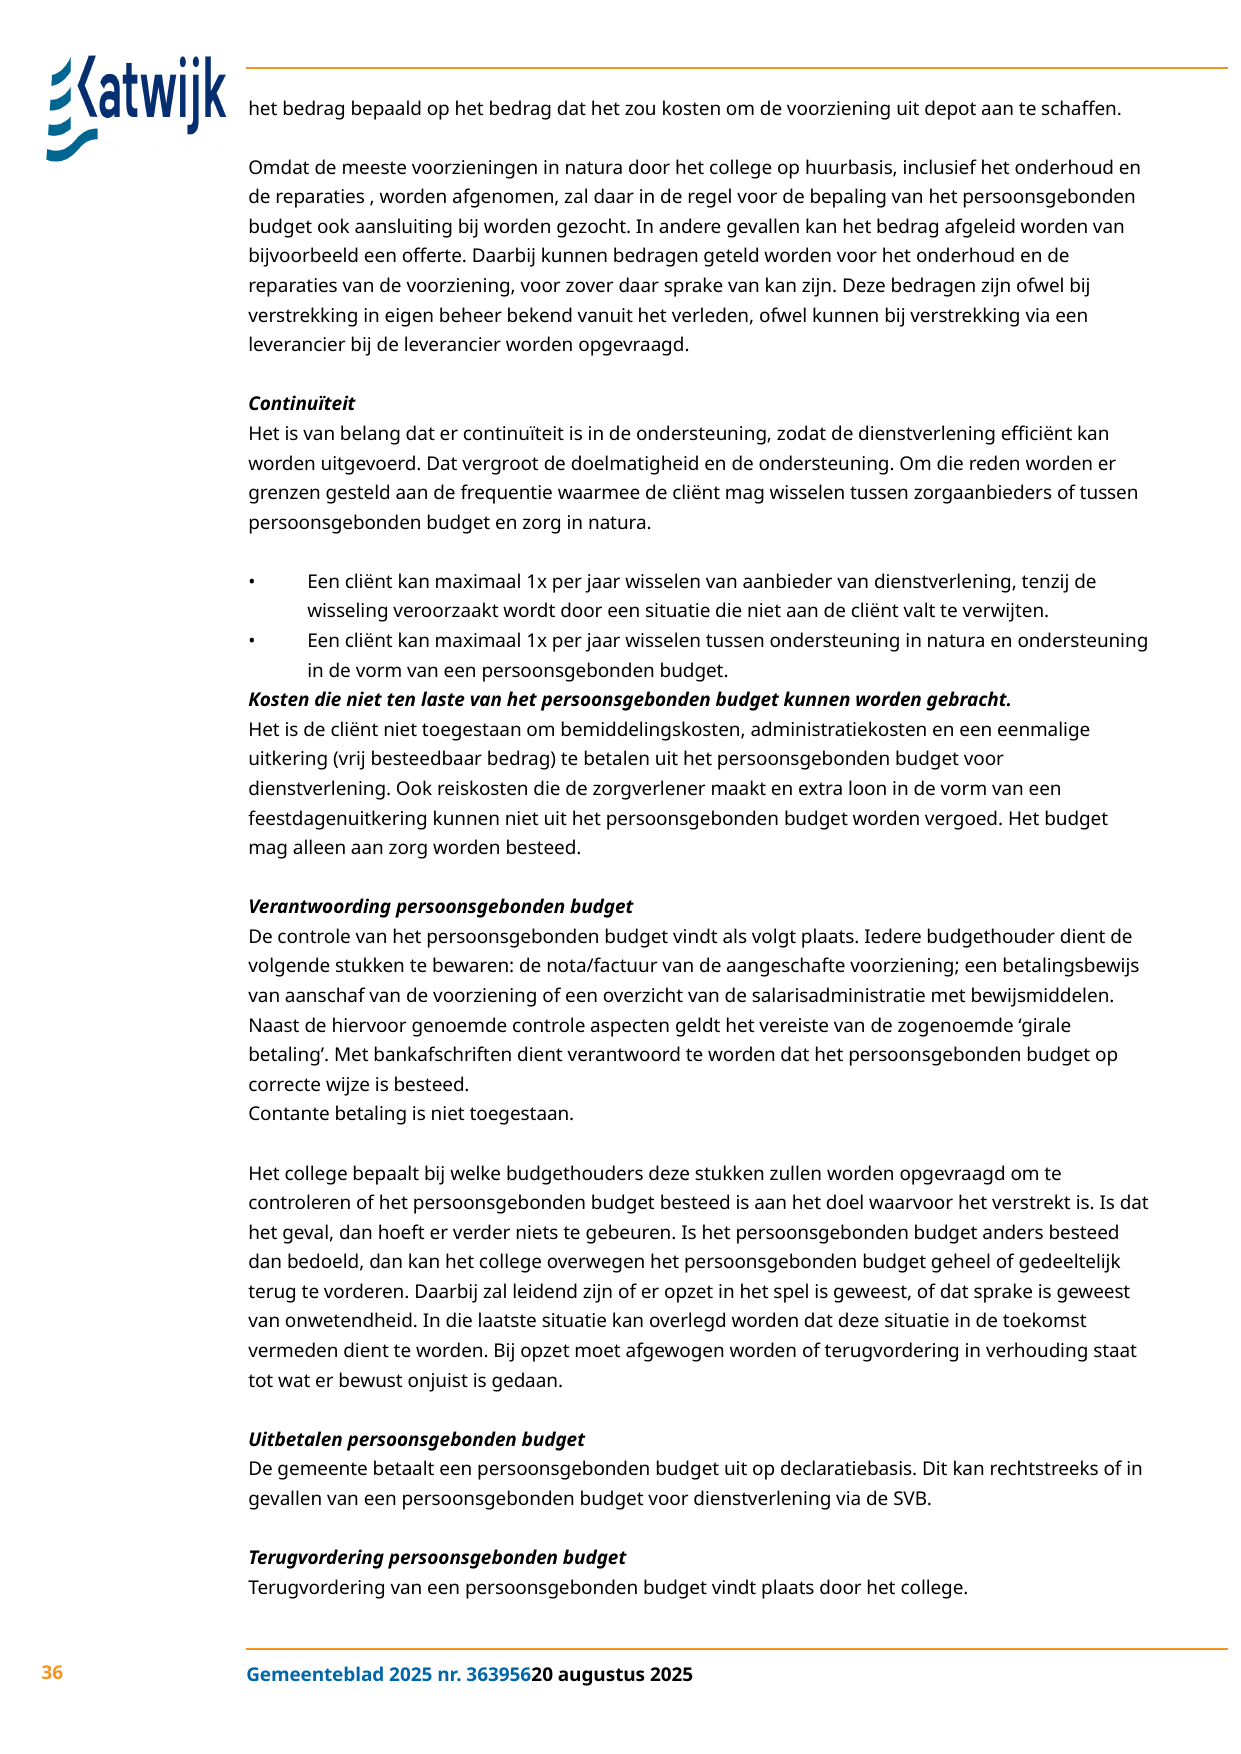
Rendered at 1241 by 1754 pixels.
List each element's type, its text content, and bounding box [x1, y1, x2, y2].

text het bedrag bepaald op het bedrag dat het zou kosten om de voorziening uit depot aan te schaffen. [248, 95, 1152, 121]
text Omdat de meeste voorzieningen in natura door het college op huurbasis, inclusief het onderhoud en de reparaties , worden afgenomen, zal daar in de regel voor de bepaling van het persoonsgebonden budget ook aansluiting bij worden gezocht. In andere gevallen kan het bedrag afgeleid worden van bijvoorbeeld een offerte. Daarbij kunnen bedragen geteld worden voor het onderhoud en de reparaties van de voorziening, voor zover daar sprake van kan zijn. Deze bedragen zijn ofwel bij verstrekking in eigen beheer bekend vanuit het verleden, ofwel kunnen bij verstrekking via een leverancier bij de leverancier worden opgevraagd. [248, 154, 1152, 357]
text Contante betaling is niet toegestaan. [248, 1101, 1152, 1126]
text De controle van het persoonsgebonden budget vindt als volgt plaats. Iedere budgethouder dient de volgende stukken te bewaren: de nota/factuur van de aangeschafte voorziening; een betalingsbewijs van aanschaf van de voorziening of een overzicht van de salarisadministratie met bewijsmiddelen. Naast de hiervoor genoemde controle aspecten geldt het vereiste van de zogenoemde ‘girale betaling’. Met bankafschriften dient verantwoord te worden dat het persoonsgebonden budget op correcte wijze is besteed. [248, 923, 1152, 1097]
list Een cliënt kan maximaal 1x per jaar wisselen tussen ondersteuning in natura en ondersteuning in de vorm van een persoonsgebonden budget. [248, 627, 1152, 683]
text Het is van belang dat er continuïteit is in de ondersteuning, zodat de dienstverlening efficiënt kan worden uitgevoerd. Dat vergroot de doelmatigheid en de ondersteuning. Om die reden worden er grenzen gesteld aan de frequentie waarmee de cliënt mag wisselen tussen zorgaanbieders of tussen persoonsgebonden budget en zorg in natura. [248, 420, 1152, 535]
text Het college bepaalt bij welke budgethouders deze stukken zullen worden opgevraagd om te controleren of het persoonsgebonden budget besteed is aan het doel waarvoor het verstrekt is. Is dat het geval, dan hoeft er verder niets te gebeuren. Is het persoonsgebonden budget anders besteed dan bedoeld, dan kan het college overwegen het persoonsgebonden budget geheel of gedeeltelijk terug te vorderen. Daarbij zal leidend zijn of er opzet in het spel is geweest, of dat sprake is geweest van onwetendheid. In die laatste situatie kan overlegd worden dat deze situatie in de toekomst vermeden dient te worden. Bij opzet moet afgewogen worden of terugvordering in verhouding staat tot wat er bewust onjuist is gedaan. [248, 1160, 1152, 1393]
text Terugvordering van een persoonsgebonden budget vindt plaats door het college. [248, 1574, 1152, 1600]
text Continuïteit [248, 391, 1152, 416]
text De gemeente betaalt een persoonsgebonden budget uit op declaratiebasis. Dit kan rechtstreeks of in gevallen van een persoonsgebonden budget voor dienstverlening via de SVB. [248, 1456, 1152, 1511]
picture [41, 47, 231, 172]
list Een cliënt kan maximaal 1x per jaar wisselen van aanbieder van dienstverlening, tenzij de wisseling veroorzaakt wordt door een situatie die niet aan de cliënt valt te verwijten. [248, 568, 1152, 623]
text Het is de cliënt niet toegestaan om bemiddelingskosten, administratiekosten en een eenmalige uitkering (vrij besteedbaar bedrag) te betalen uit het persoonsgebonden budget voor dienstverlening. Ook reiskosten die de zorgverlener maakt en extra loon in de vorm van een feestdagenuitkering kunnen niet uit het persoonsgebonden budget worden vergoed. Het budget mag alleen aan zorg worden besteed. [248, 716, 1152, 860]
text Kosten die niet ten laste van het persoonsgebonden budget kunnen worden gebracht. [248, 686, 1152, 712]
text Uitbetalen persoonsgebonden budget [248, 1426, 1152, 1452]
text Verantwoording persoonsgebonden budget [248, 893, 1152, 919]
text Terugvordering persoonsgebonden budget [248, 1544, 1152, 1570]
